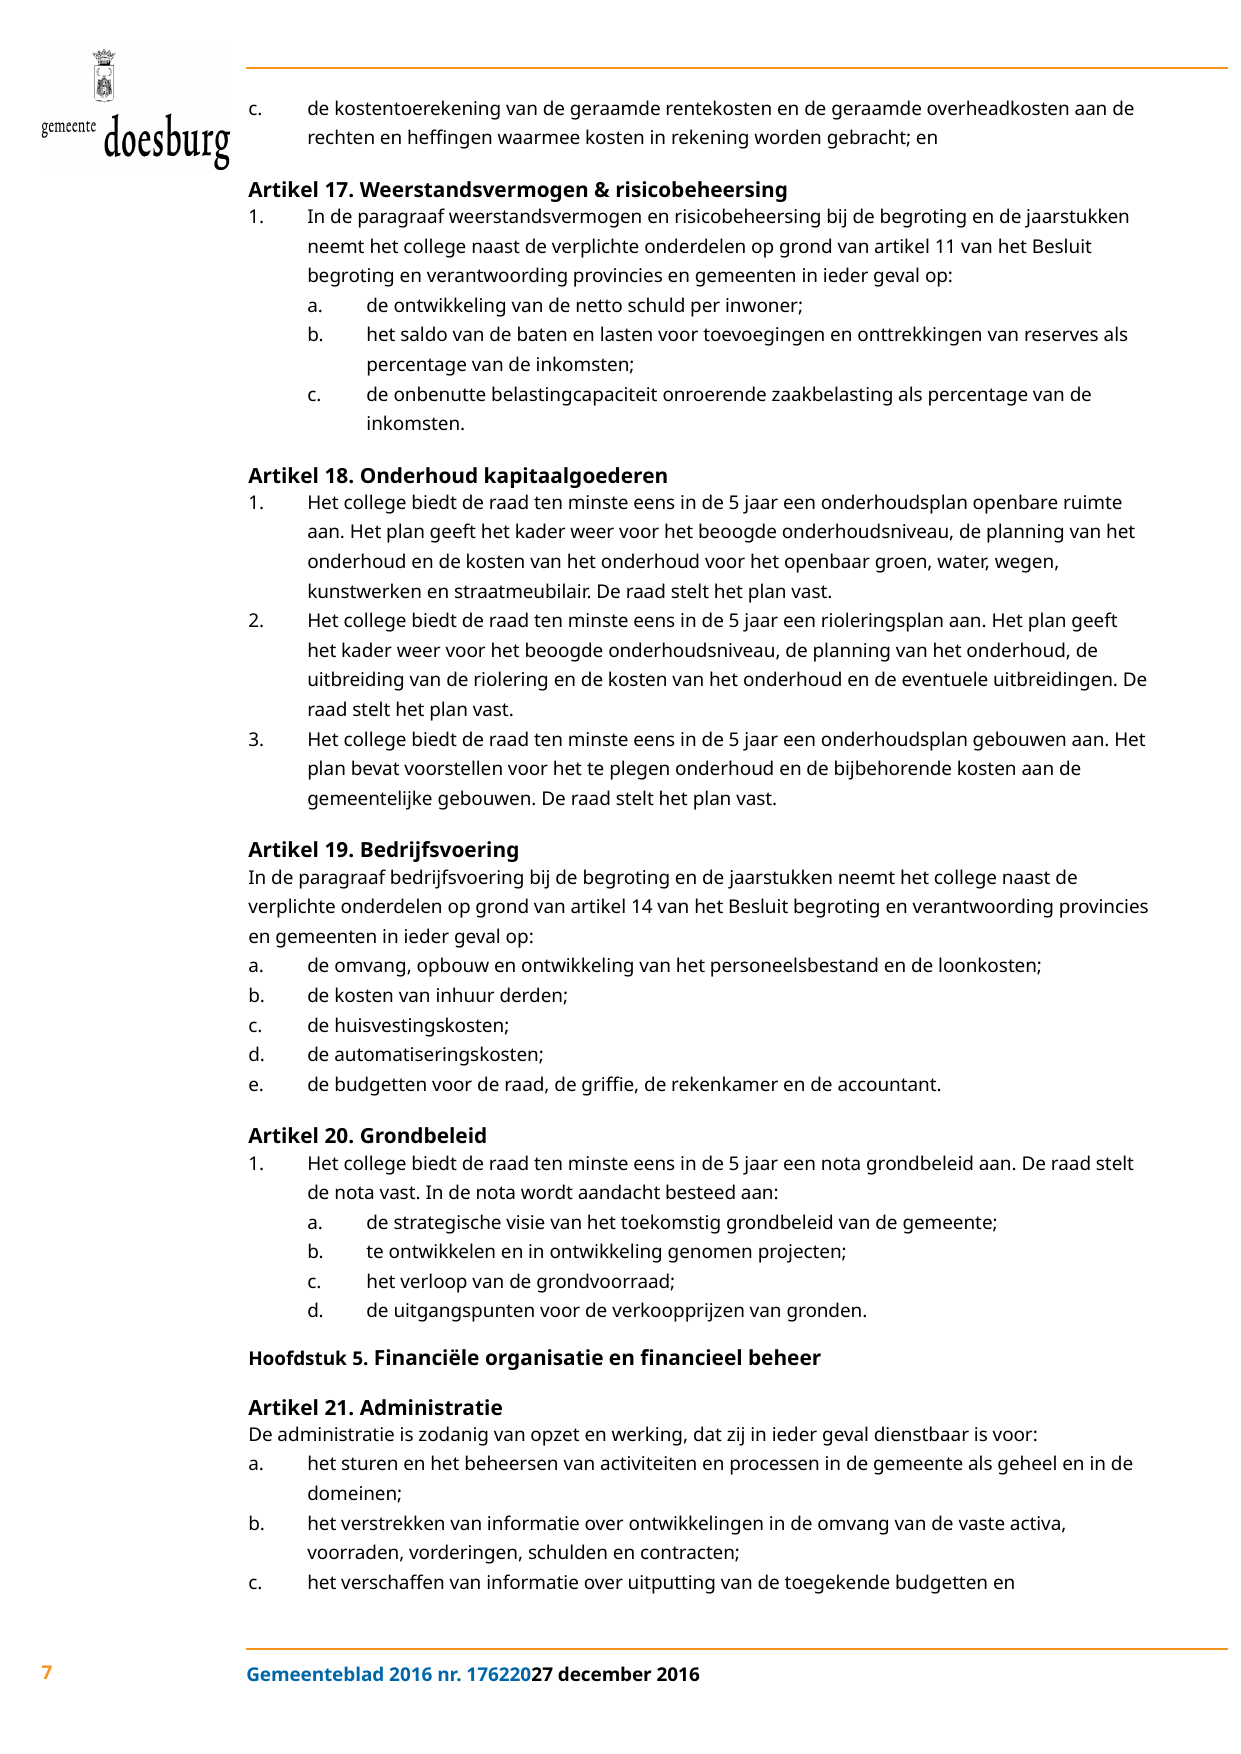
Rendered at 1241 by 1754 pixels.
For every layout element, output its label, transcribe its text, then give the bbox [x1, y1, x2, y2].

text Artikel 21. Administratie [248, 1393, 1152, 1421]
list de omvang, opbouw en ontwikkeling van het personeelsbestand en de loonkosten; [248, 953, 1152, 978]
list de onbenutte belastingcapaciteit onroerende zaakbelasting als percentage van de inkomsten. [307, 381, 1152, 436]
list te ontwikkelen en in ontwikkeling genomen projecten; [307, 1238, 1152, 1264]
list het sturen en het beheersen van activiteiten en processen in de gemeente als geheel en in de domeinen; [248, 1451, 1152, 1506]
list het verloop van de grondvoorraad; [307, 1268, 1152, 1294]
list de ontwikkeling van de netto schuld per inwoner; [307, 292, 1152, 318]
text Artikel 18. Onderhoud kapitaalgoederen [248, 461, 1152, 489]
list de uitgangspunten voor de verkoopprijzen van gronden. [307, 1298, 1152, 1323]
picture [41, 47, 231, 172]
list de automatiseringskosten; [248, 1041, 1152, 1067]
list de budgetten voor de raad, de griffie, de rekenkamer en de accountant. [248, 1071, 1152, 1097]
list de strategische visie van het toekomstig grondbeleid van de gemeente; [307, 1209, 1152, 1235]
list Het college biedt de raad ten minste eens in de 5 jaar een onderhoudsplan gebouwen aan. Het plan bevat voorstellen voor het te plegen onderhoud en de bijbehorende kosten aan de gemeentelijke gebouwen. De raad stelt het plan vast. [248, 726, 1152, 811]
list Het college biedt de raad ten minste eens in de 5 jaar een nota grondbeleid aan. De raad stelt de nota vast. In de nota wordt aandacht besteed aan: [248, 1150, 1152, 1205]
list de huisvestingskosten; [248, 1012, 1152, 1037]
text Artikel 19. Bedrijfsvoering [248, 835, 1152, 864]
text Artikel 17. Weerstandsvermogen & risicobeheersing [248, 175, 1152, 203]
text Hoofdstuk 5. Financiële organisatie en financieel beheer [248, 1343, 1152, 1372]
list het saldo van de baten en lasten voor toevoegingen en onttrekkingen van reserves als percentage van de inkomsten; [307, 322, 1152, 377]
text Artikel 20. Grondbeleid [248, 1121, 1152, 1150]
list de kostentoerekening van de geraamde rentekosten en de geraamde overheadkosten aan de rechten en heffingen waarmee kosten in rekening worden gebracht; en [248, 95, 1152, 150]
list Het college biedt de raad ten minste eens in de 5 jaar een onderhoudsplan openbare ruimte aan. Het plan geeft het kader weer voor het beoogde onderhoudsniveau, de planning van het onderhoud en de kosten van het onderhoud voor het openbaar groen, water, wegen, kunstwerken en straatmeubilair. De raad stelt het plan vast. [248, 489, 1152, 604]
list het verschaffen van informatie over uitputting van de toegekende budgetten en [248, 1569, 1152, 1595]
text De administratie is zodanig van opzet en werking, dat zij in ieder geval dienstbaar is voor: [248, 1421, 1152, 1447]
list Het college biedt de raad ten minste eens in de 5 jaar een rioleringsplan aan. Het plan geeft het kader weer voor het beoogde onderhoudsniveau, de planning van het onderhoud, de uitbreiding van de riolering en de kosten van het onderhoud en de eventuele uitbreidingen. De raad stelt het plan vast. [248, 607, 1152, 722]
list het verstrekken van informatie over ontwikkelingen in de omvang van de vaste activa, voorraden, vorderingen, schulden en contracten; [248, 1510, 1152, 1565]
list de kosten van inhuur derden; [248, 982, 1152, 1008]
list In de paragraaf weerstandsvermogen en risicobeheersing bij de begroting en de jaarstukken neemt het college naast de verplichte onderdelen op grond van artikel 11 van het Besluit begroting en verantwoording provincies en gemeenten in ieder geval op: [248, 203, 1152, 288]
text In de paragraaf bedrijfsvoering bij de begroting en de jaarstukken neemt het college naast de verplichte onderdelen op grond van artikel 14 van het Besluit begroting en verantwoording provincies en gemeenten in ieder geval op: [248, 864, 1152, 949]
